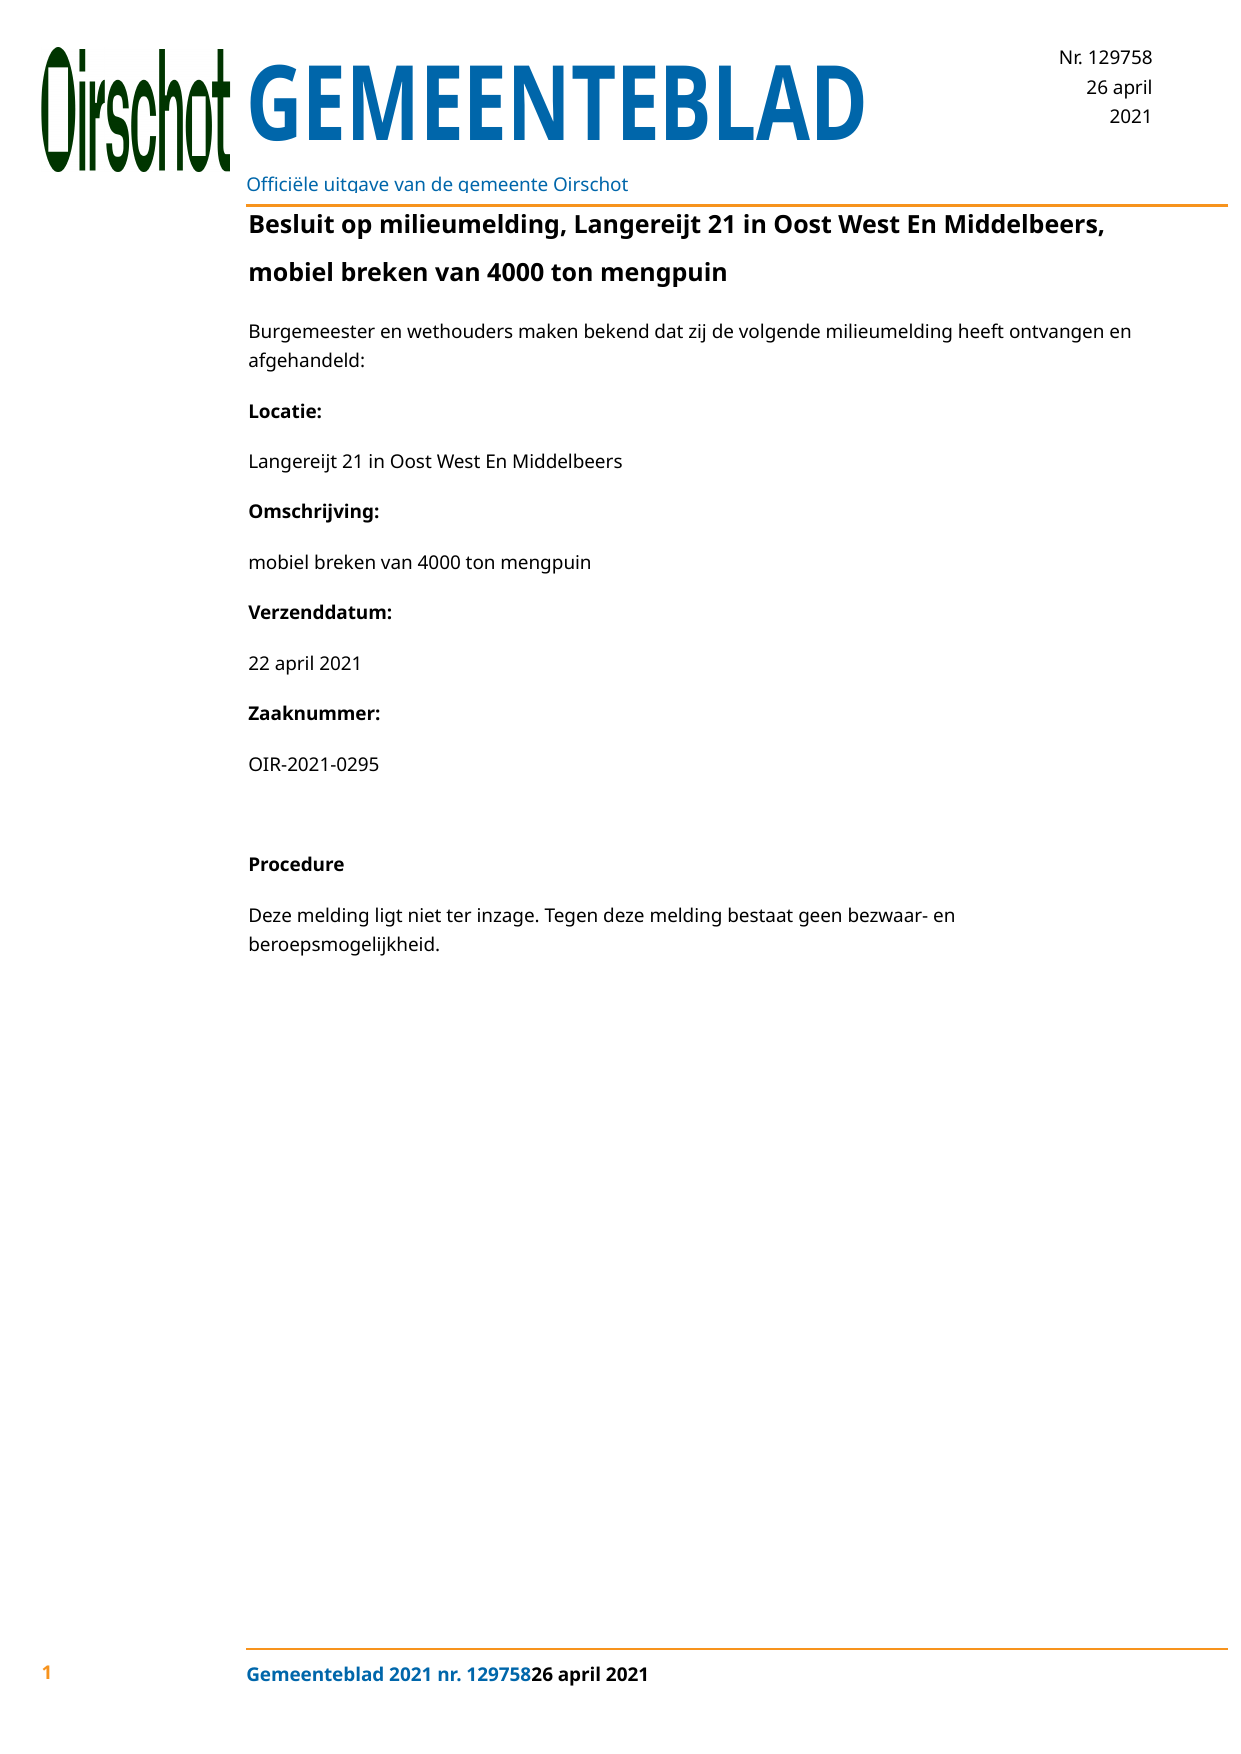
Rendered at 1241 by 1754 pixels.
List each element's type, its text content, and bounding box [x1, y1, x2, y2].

text Verzenddatum: [248, 599, 1152, 625]
picture [41, 47, 231, 172]
text Langereijt 21 in Oost West En Middelbeers [248, 448, 1152, 474]
text Omschrijving: [248, 499, 1152, 524]
text Zaaknummer: [248, 700, 1152, 726]
text mobiel breken van 4000 ton mengpuin [248, 549, 1152, 575]
text Besluit op milieumelding, Langereijt 21 in Oost West En Middelbeers, mobiel breken van 4000 ton mengpuin [248, 207, 1152, 288]
text Deze melding ligt niet ter inzage. Tegen deze melding bestaat geen bezwaar- en beroepsmogelijkheid. [248, 902, 1152, 957]
text Procedure [248, 852, 1152, 877]
text Locatie: [248, 398, 1152, 424]
text 22 april 2021 [248, 650, 1152, 676]
text OIR-2021-0295 [248, 751, 1152, 777]
text Burgemeester en wethouders maken bekend dat zij de volgende milieumelding heeft ontvangen en afgehandeld: [248, 318, 1152, 373]
